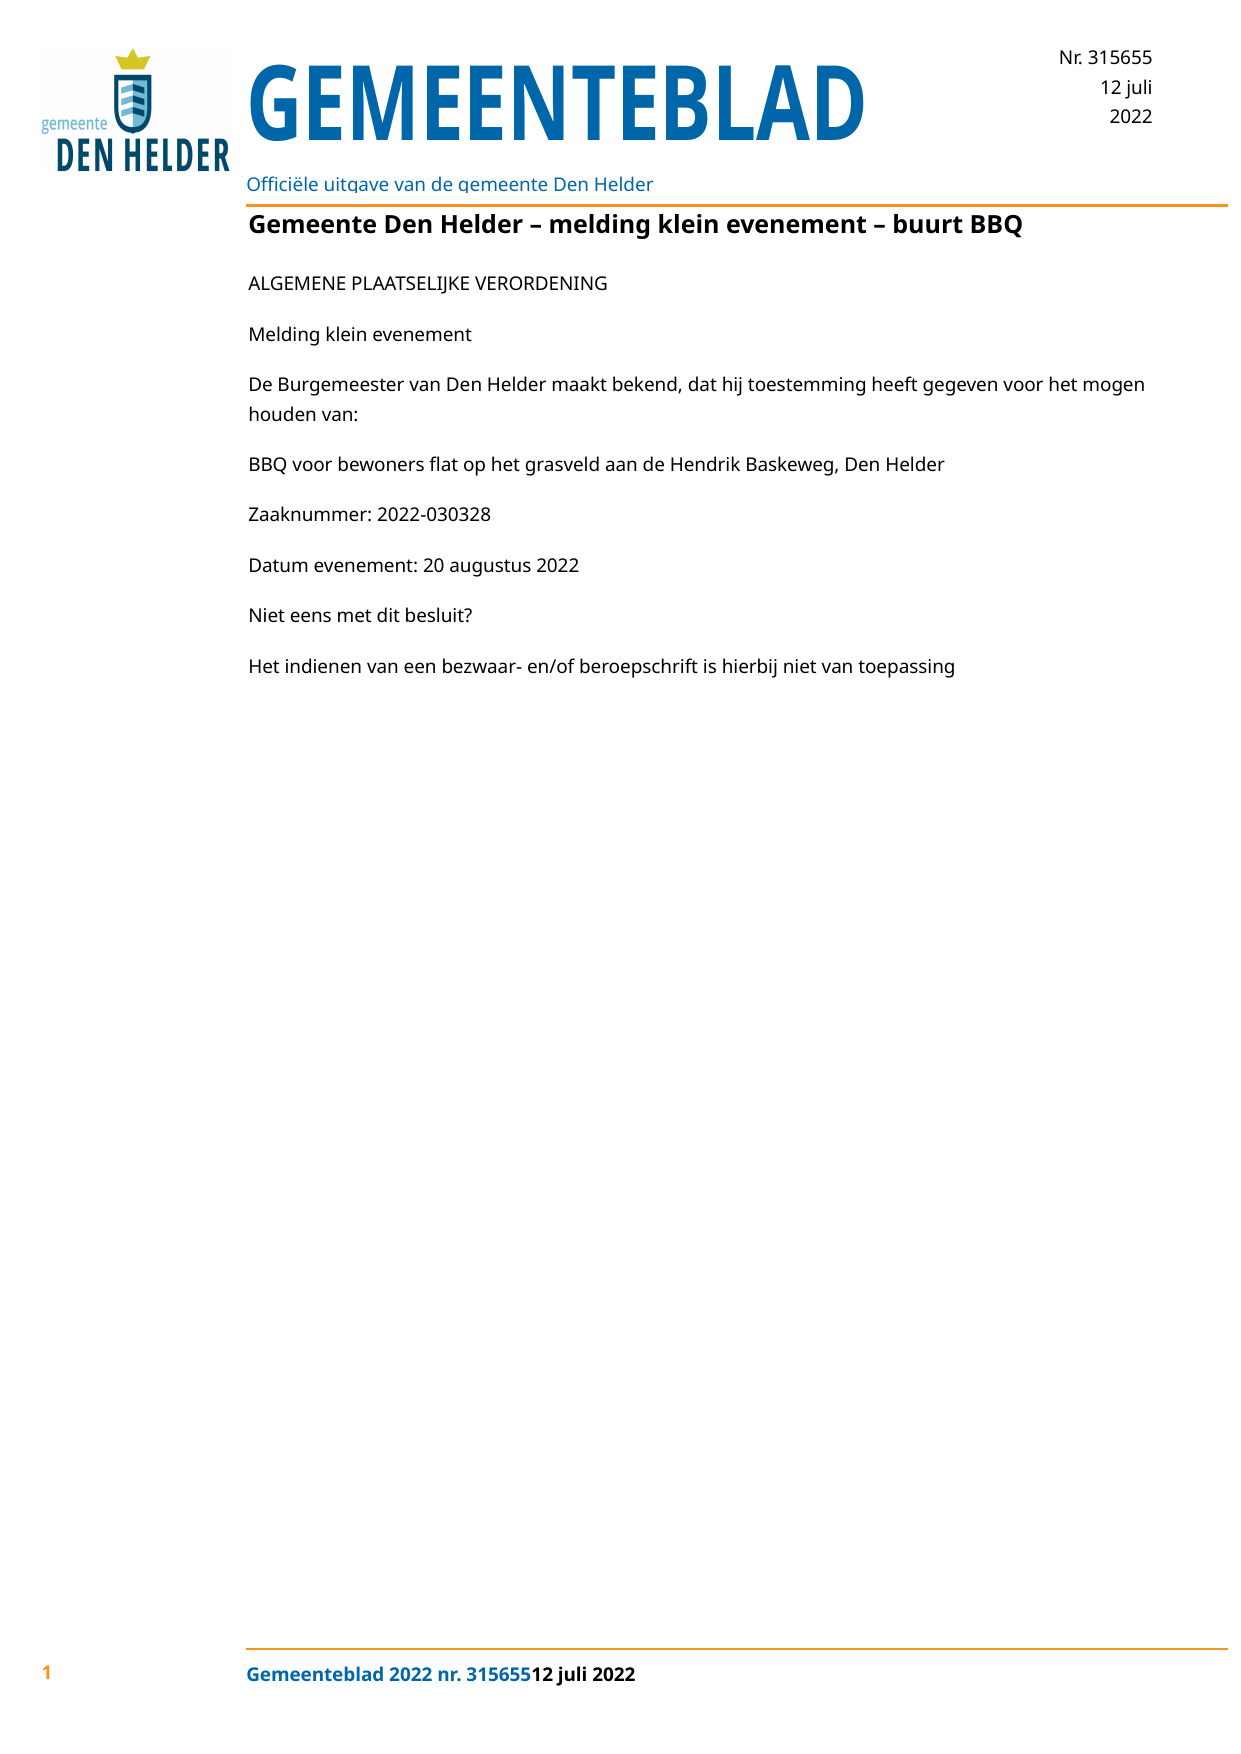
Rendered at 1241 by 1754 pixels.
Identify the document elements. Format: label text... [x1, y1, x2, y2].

text Zaaknummer: 2022-030328 [248, 502, 1152, 527]
picture [220, 160, 224, 172]
text Gemeente Den Helder – melding klein evenement – buurt BBQ [248, 207, 1152, 241]
picture [41, 47, 231, 172]
text Datum evenement: 20 augustus 2022 [248, 552, 1152, 578]
text ALGEMENE PLAATSELIJKE VERORDENING [248, 270, 1152, 296]
text BBQ voor bewoners flat op het grasveld aan de Hendrik Baskeweg, Den Helder [248, 451, 1152, 477]
text Het indienen van een bezwaar- en/of beroepschrift is hierbij niet van toepassing [248, 653, 1152, 678]
text De Burgemeester van Den Helder maakt bekend, dat hij toestemming heeft gegeven voor het mogen houden van: [248, 371, 1152, 426]
picture [63, 144, 68, 165]
text Niet eens met dit besluit? [248, 602, 1152, 628]
picture [130, 157, 135, 172]
text Melding klein evenement [248, 321, 1152, 346]
picture [100, 154, 106, 172]
picture [182, 144, 187, 165]
